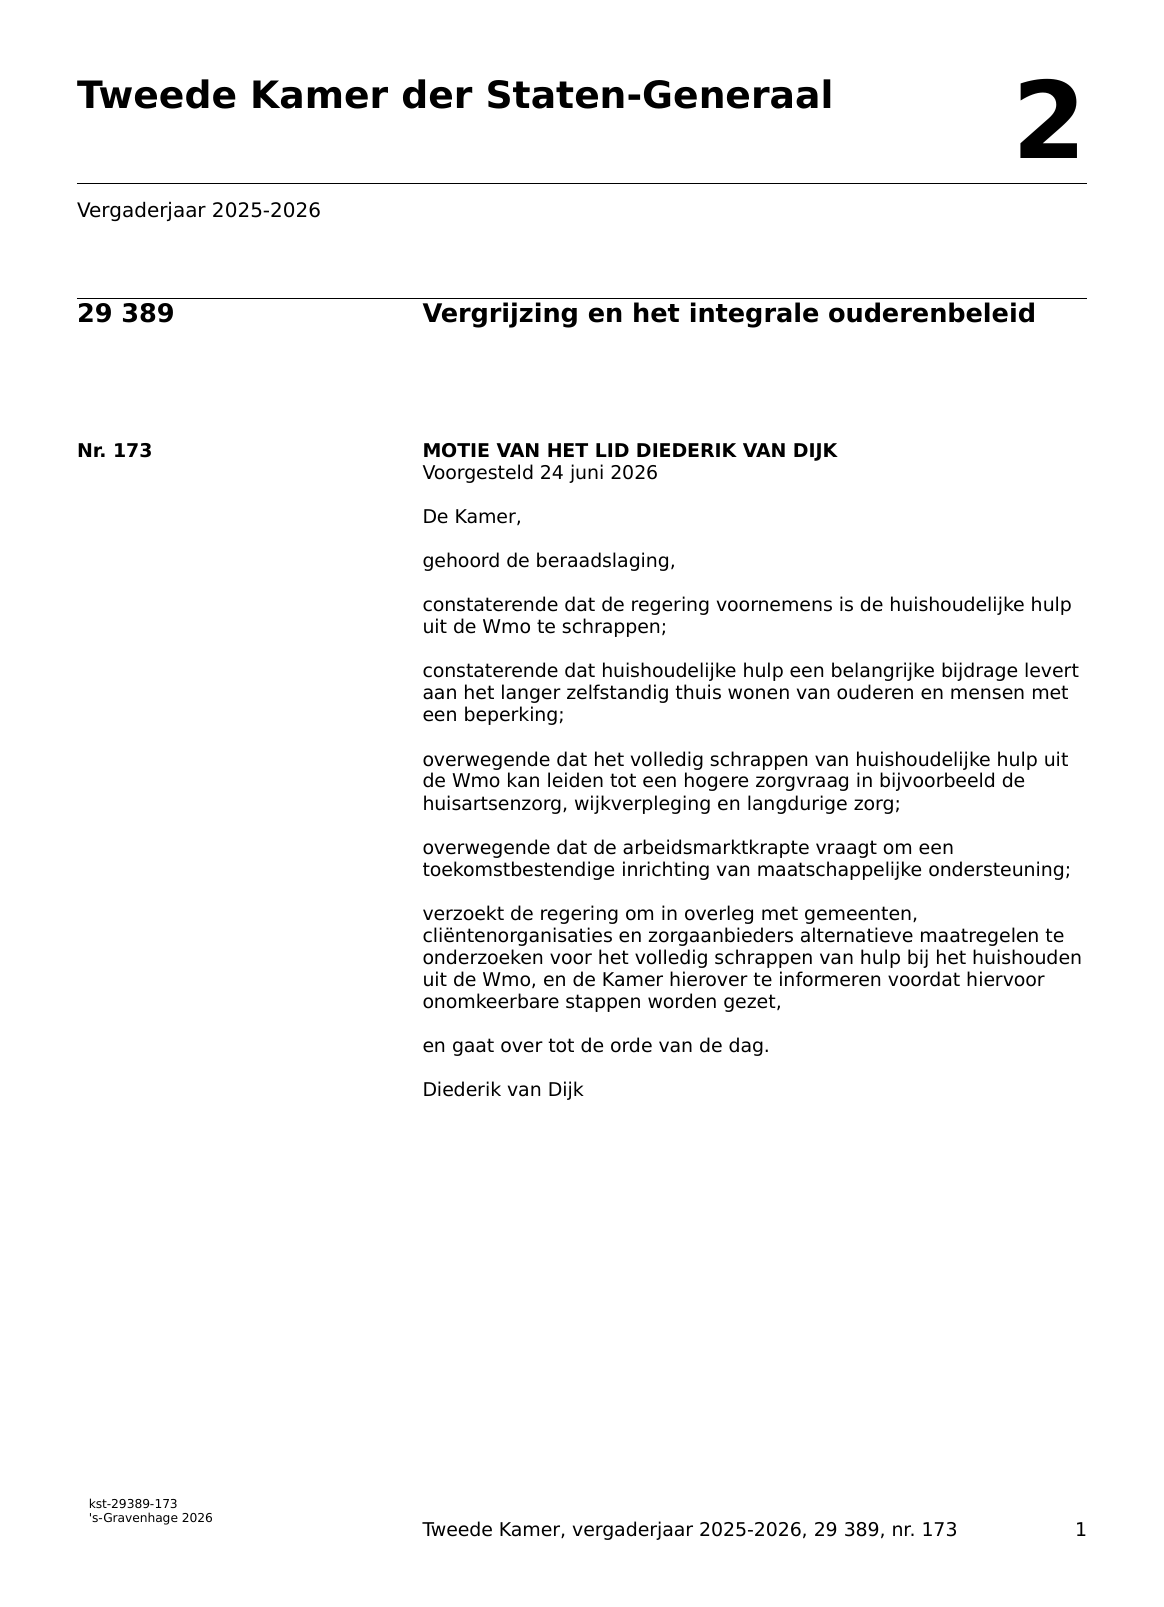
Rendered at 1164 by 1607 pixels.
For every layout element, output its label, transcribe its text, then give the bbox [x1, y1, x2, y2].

subtitle 29 389 Vergrijzing en het integrale ouderenbeleid [77, 299, 1087, 329]
table_header 2 [886, 59, 1087, 183]
table_header Tweede Kamer der Staten-Generaal [77, 59, 886, 183]
text gehoord de beraadslaging, [422, 550, 1087, 572]
subtitle Nr. 173 MOTIE VAN HET LID DIEDERIK VAN DIJK [77, 440, 1087, 462]
text constaterende dat huishoudelijke hulp een belangrijke bijdrage levert aan het langer zelfstandig thuis wonen van ouderen en mensen met een beperking; [422, 660, 1087, 726]
text 's-Gravenhage 2026 [88, 1511, 323, 1525]
text kst-29389-173 [88, 1497, 323, 1511]
text constaterende dat de regering voornemens is de huishoudelijke hulp uit de Wmo te schrappen; [422, 594, 1087, 638]
text en gaat over tot de orde van de dag. [422, 1035, 1087, 1057]
text overwegende dat de arbeidsmarktkrapte vraagt om een toekomstbestendige inrichting van maatschappelijke ondersteuning; [422, 837, 1087, 881]
text De Kamer, [422, 506, 1087, 528]
text Diederik van Dijk [422, 1079, 1087, 1101]
text Voorgesteld 24 juni 2026 [422, 462, 1087, 484]
table_cell Vergaderjaar 2025-2026 [77, 184, 1087, 298]
text verzoekt de regering om in overleg met gemeenten, cliëntenorganisaties en zorgaanbieders alternatieve maatregelen te onderzoeken voor het volledig schrappen van hulp bij het huishouden uit de Wmo, en de Kamer hierover te informeren voordat hiervoor onomkeerbare stappen worden gezet, [422, 903, 1087, 1013]
text overwegende dat het volledig schrappen van huishoudelijke hulp uit de Wmo kan leiden tot een hogere zorgvraag in bijvoorbeeld de huisartsenzorg, wijkverpleging en langdurige zorg; [422, 748, 1087, 814]
